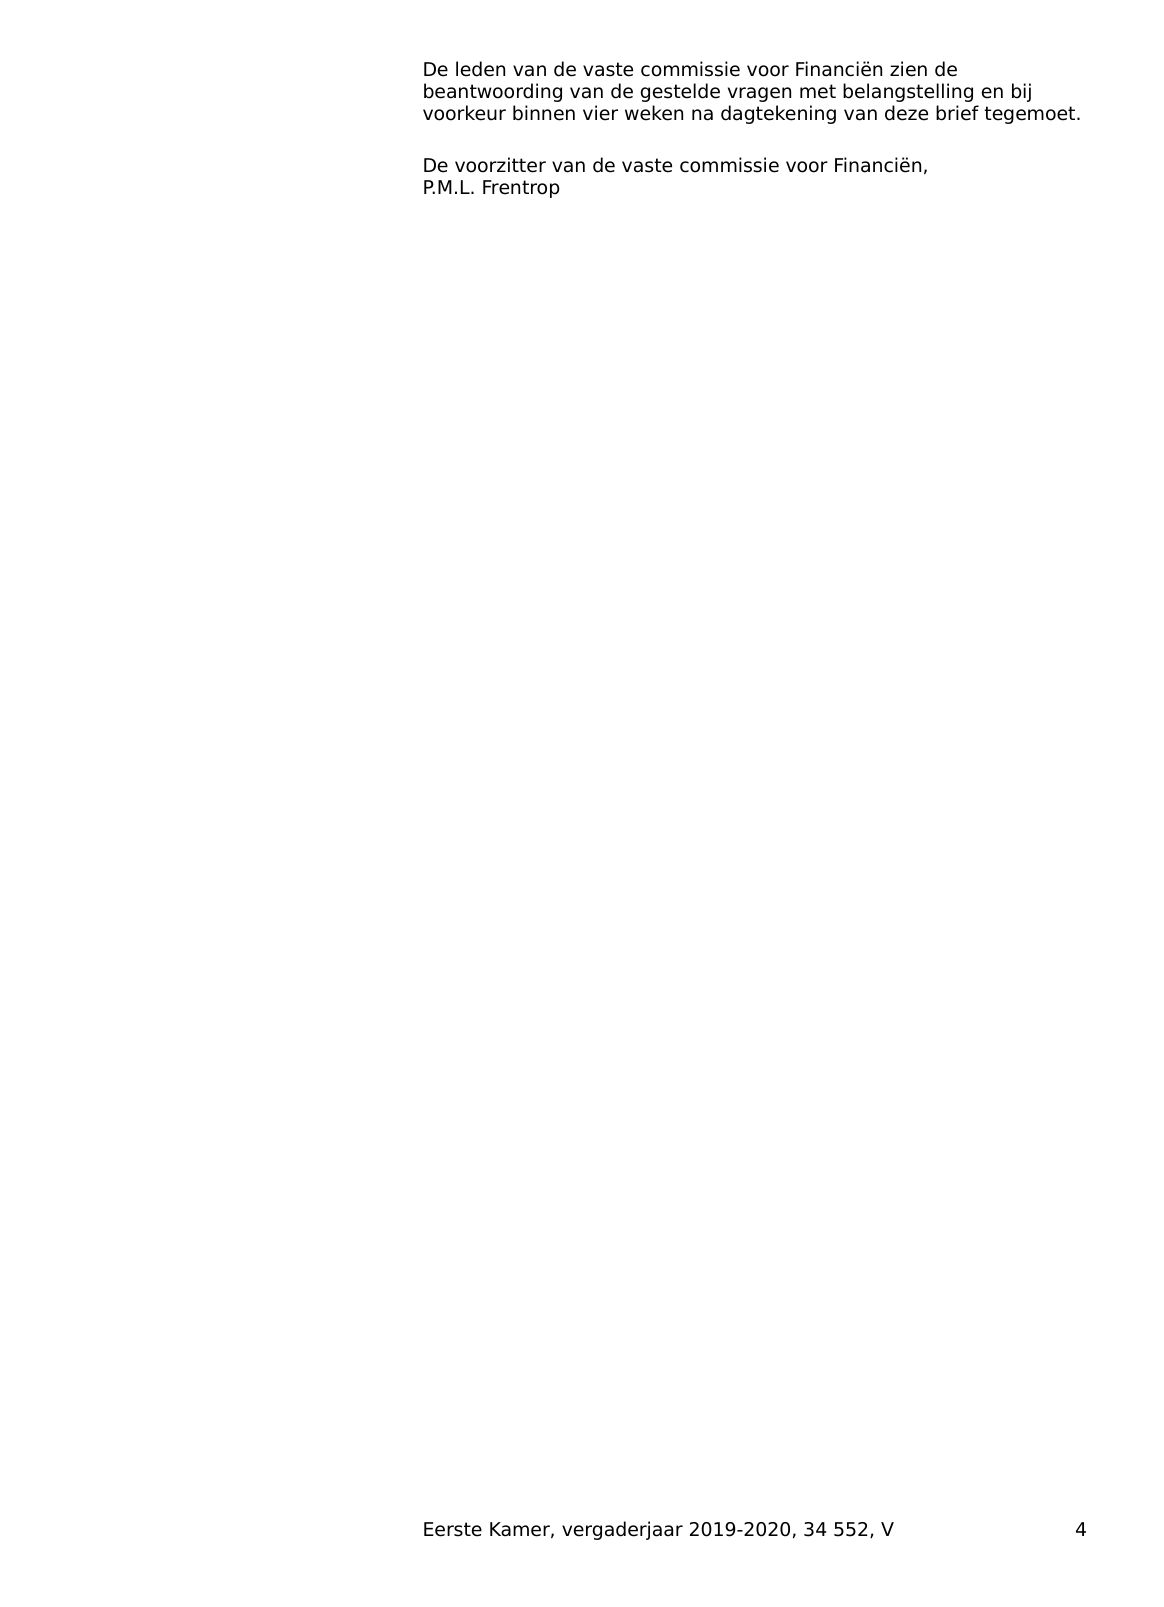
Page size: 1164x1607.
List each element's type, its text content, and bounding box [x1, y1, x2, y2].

text De leden van de vaste commissie voor Financiën zien de beantwoording van de gestelde vragen met belangstelling en bij voorkeur binnen vier weken na dagtekening van deze brief tegemoet. [422, 59, 1087, 125]
text De voorzitter van de vaste commissie voor Financiën, P.M.L. Frentrop [422, 155, 1087, 199]
